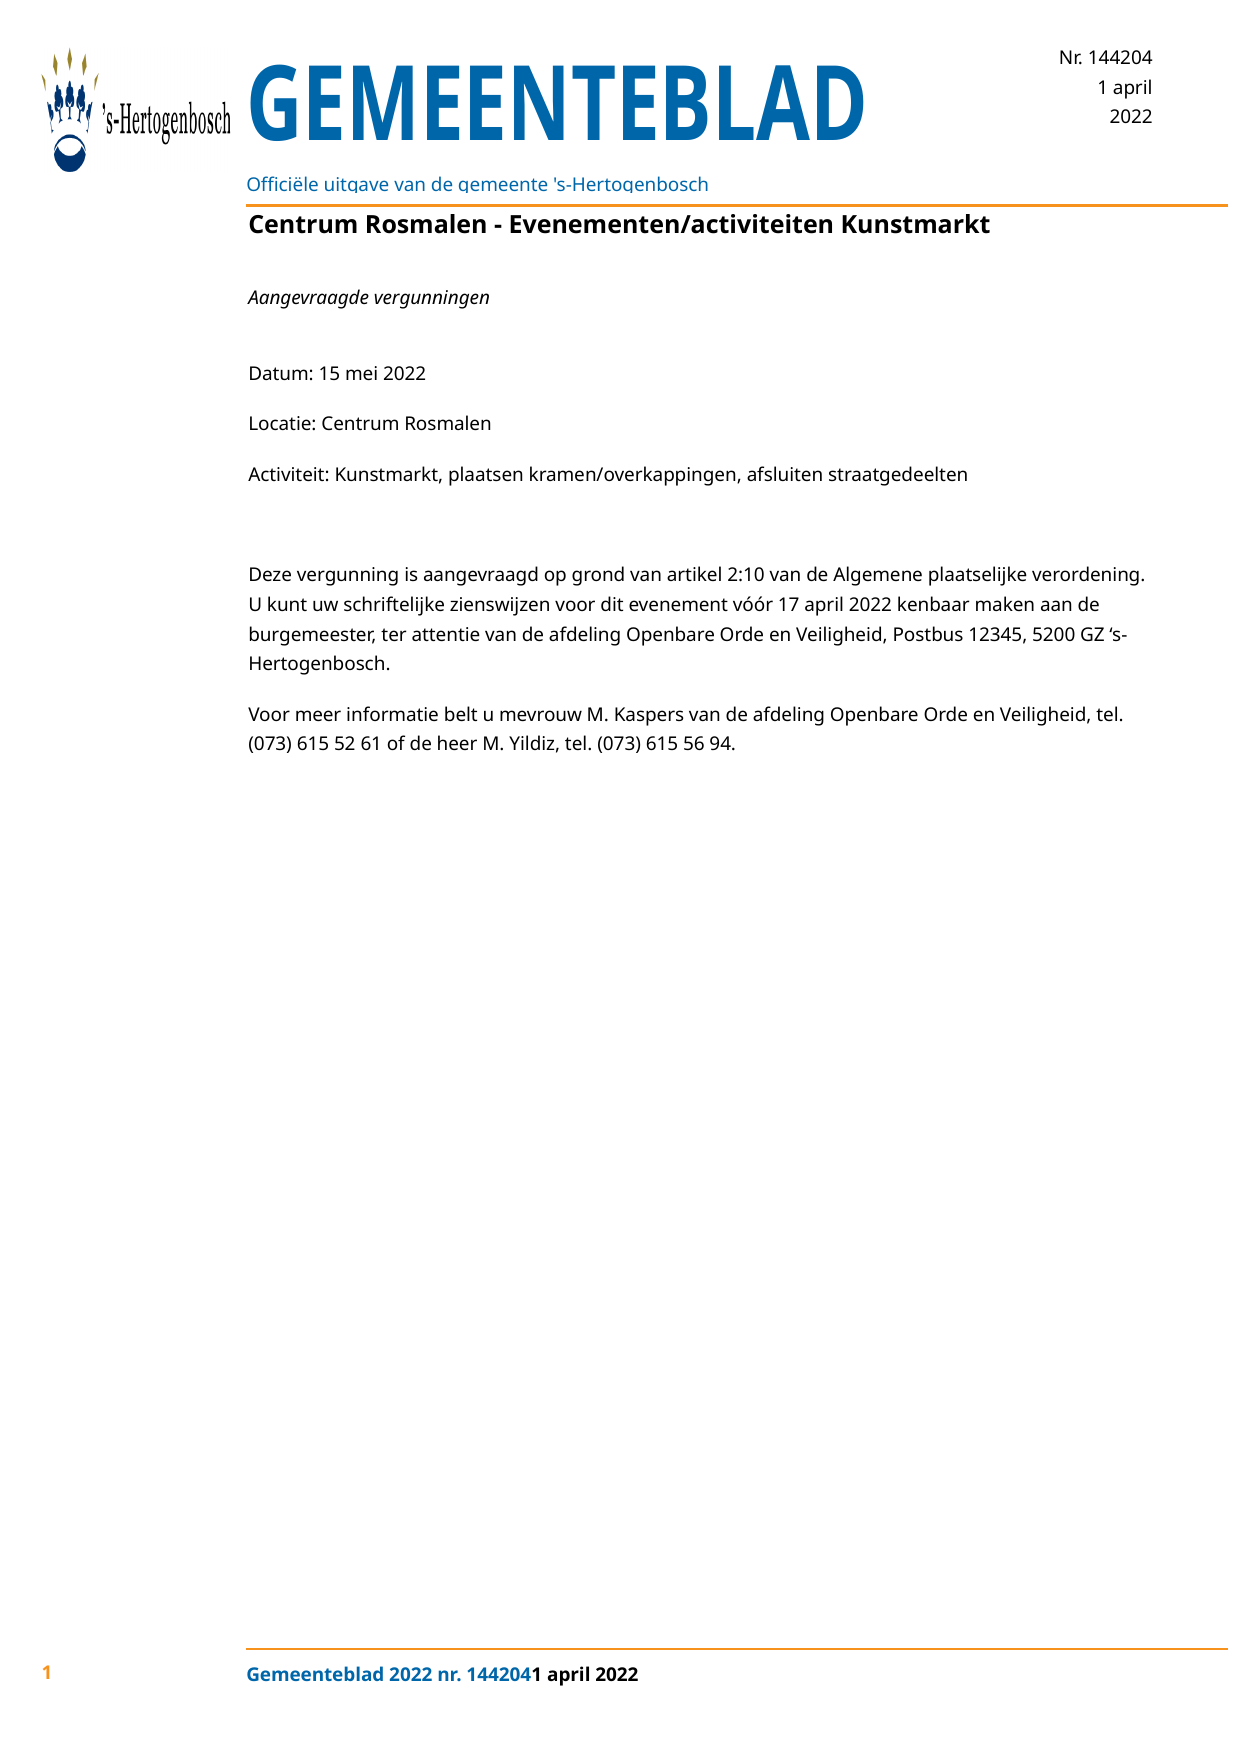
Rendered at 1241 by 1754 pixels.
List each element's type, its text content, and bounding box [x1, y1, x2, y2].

text Datum: 15 mei 2022 [248, 360, 1152, 386]
text Centrum Rosmalen - Evenementen/activiteiten Kunstmarkt [248, 207, 1152, 241]
text Activiteit: Kunstmarkt, plaatsen kramen/overkappingen, afsluiten straatgedeelten [248, 461, 1152, 487]
text Locatie: Centrum Rosmalen [248, 410, 1152, 436]
text Aangevraagde vergunningen [248, 284, 1152, 309]
text Voor meer informatie belt u mevrouw M. Kaspers van de afdeling Openbare Orde en Veiligheid, tel. (073) 615 52 61 of de heer M. Yildiz, tel. (073) 615 56 94. [248, 701, 1152, 756]
text Deze vergunning is aangevraagd op grond van artikel 2:10 van de Algemene plaatselijke verordening. U kunt uw schriftelijke zienswijzen voor dit evenement vóór 17 april 2022 kenbaar maken aan de burgemeester, ter attentie van de afdeling Openbare Orde en Veiligheid, Postbus 12345, 5200 GZ ‘s-Hertogenbosch. [248, 562, 1152, 676]
picture [41, 47, 231, 172]
